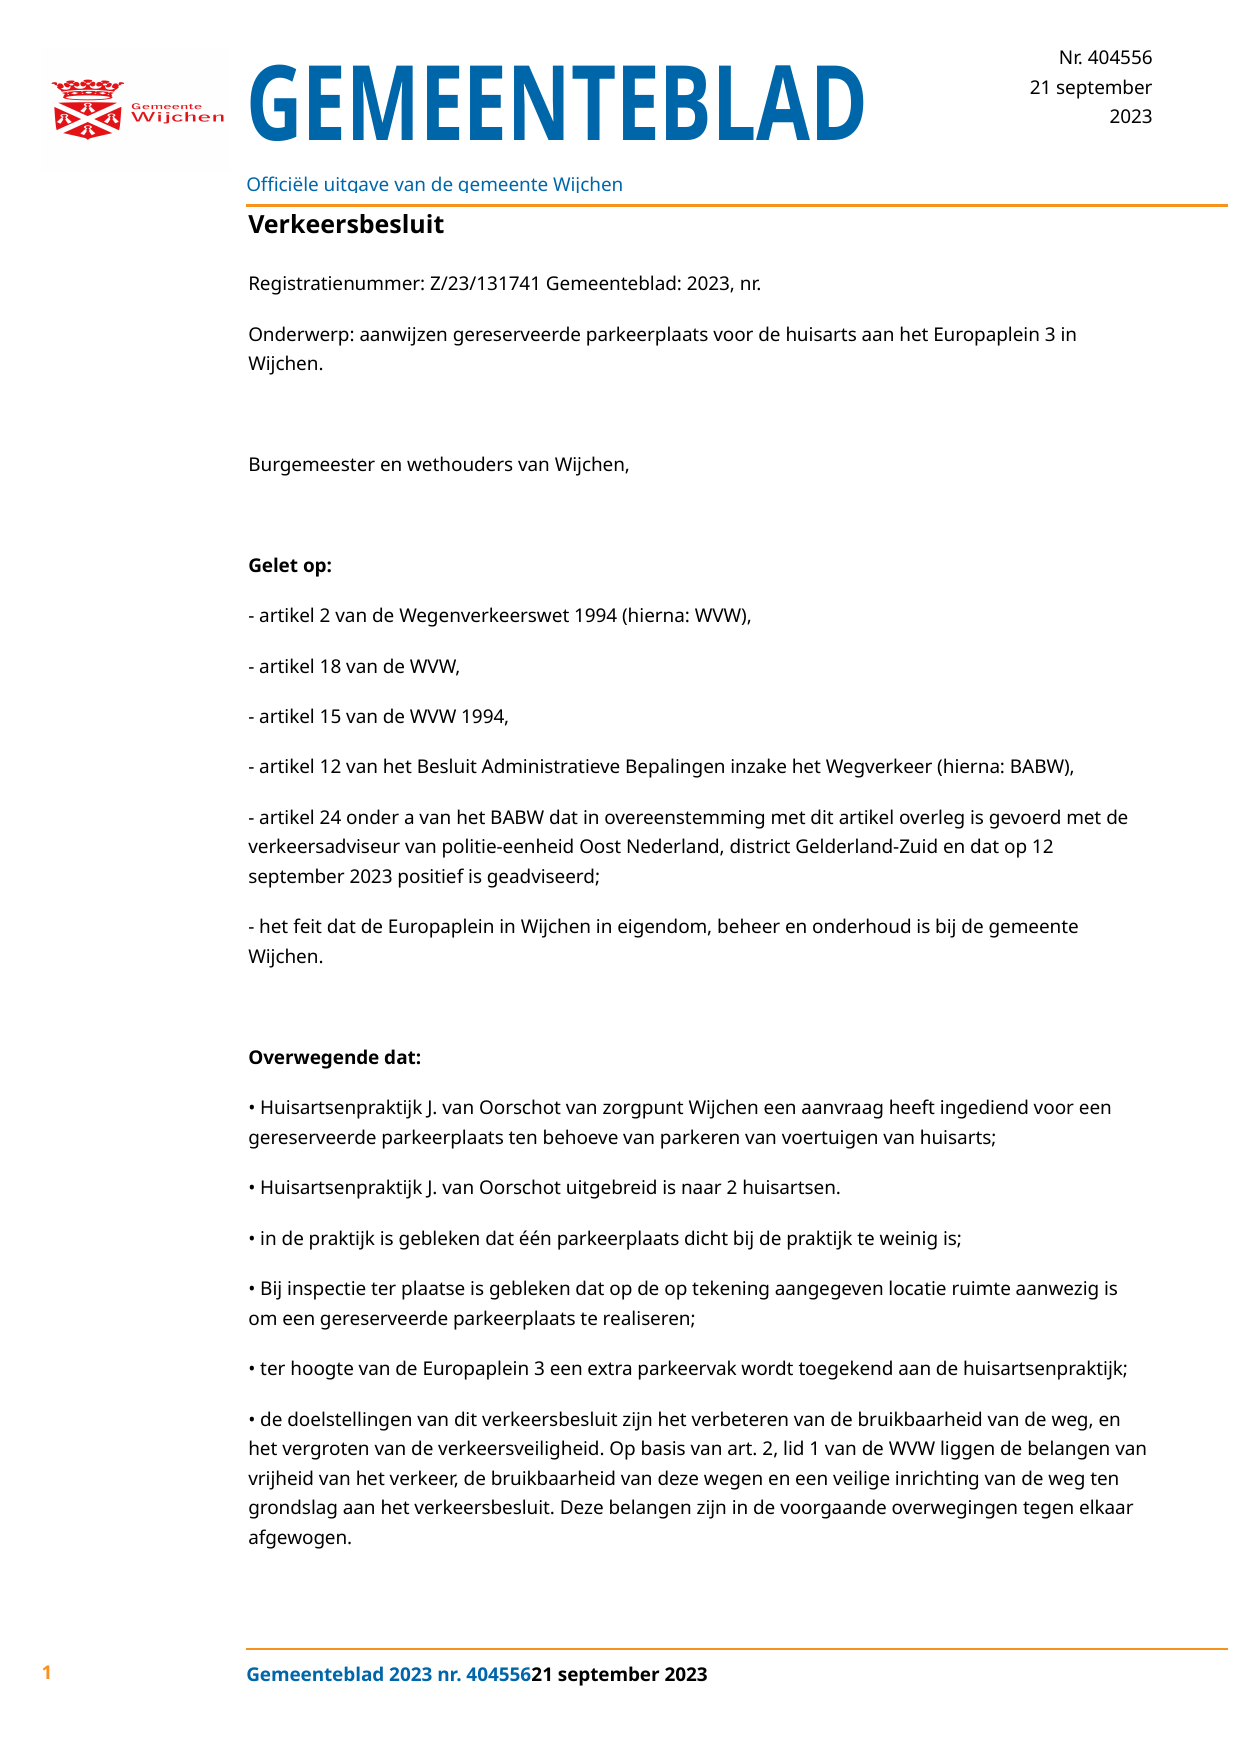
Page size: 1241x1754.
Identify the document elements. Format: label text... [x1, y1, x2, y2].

text Gelet op: [248, 552, 1152, 578]
text Verkeersbesluit [248, 207, 1152, 241]
text • in de praktijk is gebleken dat één parkeerplaats dicht bij de praktijk te weinig is; [248, 1225, 1152, 1251]
text Onderwerp: aanwijzen gereserveerde parkeerplaats voor de huisarts aan het Europaplein 3 in Wijchen. [248, 321, 1152, 376]
text - het feit dat de Europaplein in Wijchen in eigendom, beheer en onderhoud is bij de gemeente Wijchen. [248, 914, 1152, 969]
text Overwegende dat: [248, 1044, 1152, 1070]
text - artikel 18 van de WVW, [248, 653, 1152, 678]
text • de doelstellingen van dit verkeersbesluit zijn het verbeteren van de bruikbaarheid van de weg, en het vergroten van de verkeersveiligheid. Op basis van art. 2, lid 1 van de WVW liggen de belangen van vrijheid van het verkeer, de bruikbaarheid van deze wegen en een veilige inrichting van de weg ten grondslag aan het verkeersbesluit. Deze belangen zijn in de voorgaande overwegingen tegen elkaar afgewogen. [248, 1406, 1152, 1550]
picture [41, 47, 231, 172]
text • Bij inspectie ter plaatse is gebleken dat op de op tekening aangegeven locatie ruimte aanwezig is om een gereserveerde parkeerplaats te realiseren; [248, 1275, 1152, 1331]
text Burgemeester en wethouders van Wijchen, [248, 451, 1152, 477]
text Registratienummer: Z/23/131741 Gemeenteblad: 2023, nr. [248, 270, 1152, 296]
text • Huisartsenpraktijk J. van Oorschot van zorgpunt Wijchen een aanvraag heeft ingediend voor een gereserveerde parkeerplaats ten behoeve van parkeren van voertuigen van huisarts; [248, 1094, 1152, 1150]
text - artikel 2 van de Wegenverkeerswet 1994 (hierna: WVW), [248, 602, 1152, 628]
text - artikel 15 van de WVW 1994, [248, 703, 1152, 729]
text • ter hoogte van de Europaplein 3 een extra parkeervak wordt toegekend aan de huisartsenpraktijk; [248, 1355, 1152, 1381]
text - artikel 12 van het Besluit Administratieve Bepalingen inzake het Wegverkeer (hierna: BABW), [248, 754, 1152, 779]
text • Huisartsenpraktijk J. van Oorschot uitgebreid is naar 2 huisartsen. [248, 1174, 1152, 1200]
text - artikel 24 onder a van het BABW dat in overeenstemming met dit artikel overleg is gevoerd met de verkeersadviseur van politie-eenheid Oost Nederland, district Gelderland-Zuid en dat op 12 september 2023 positief is geadviseerd; [248, 804, 1152, 889]
